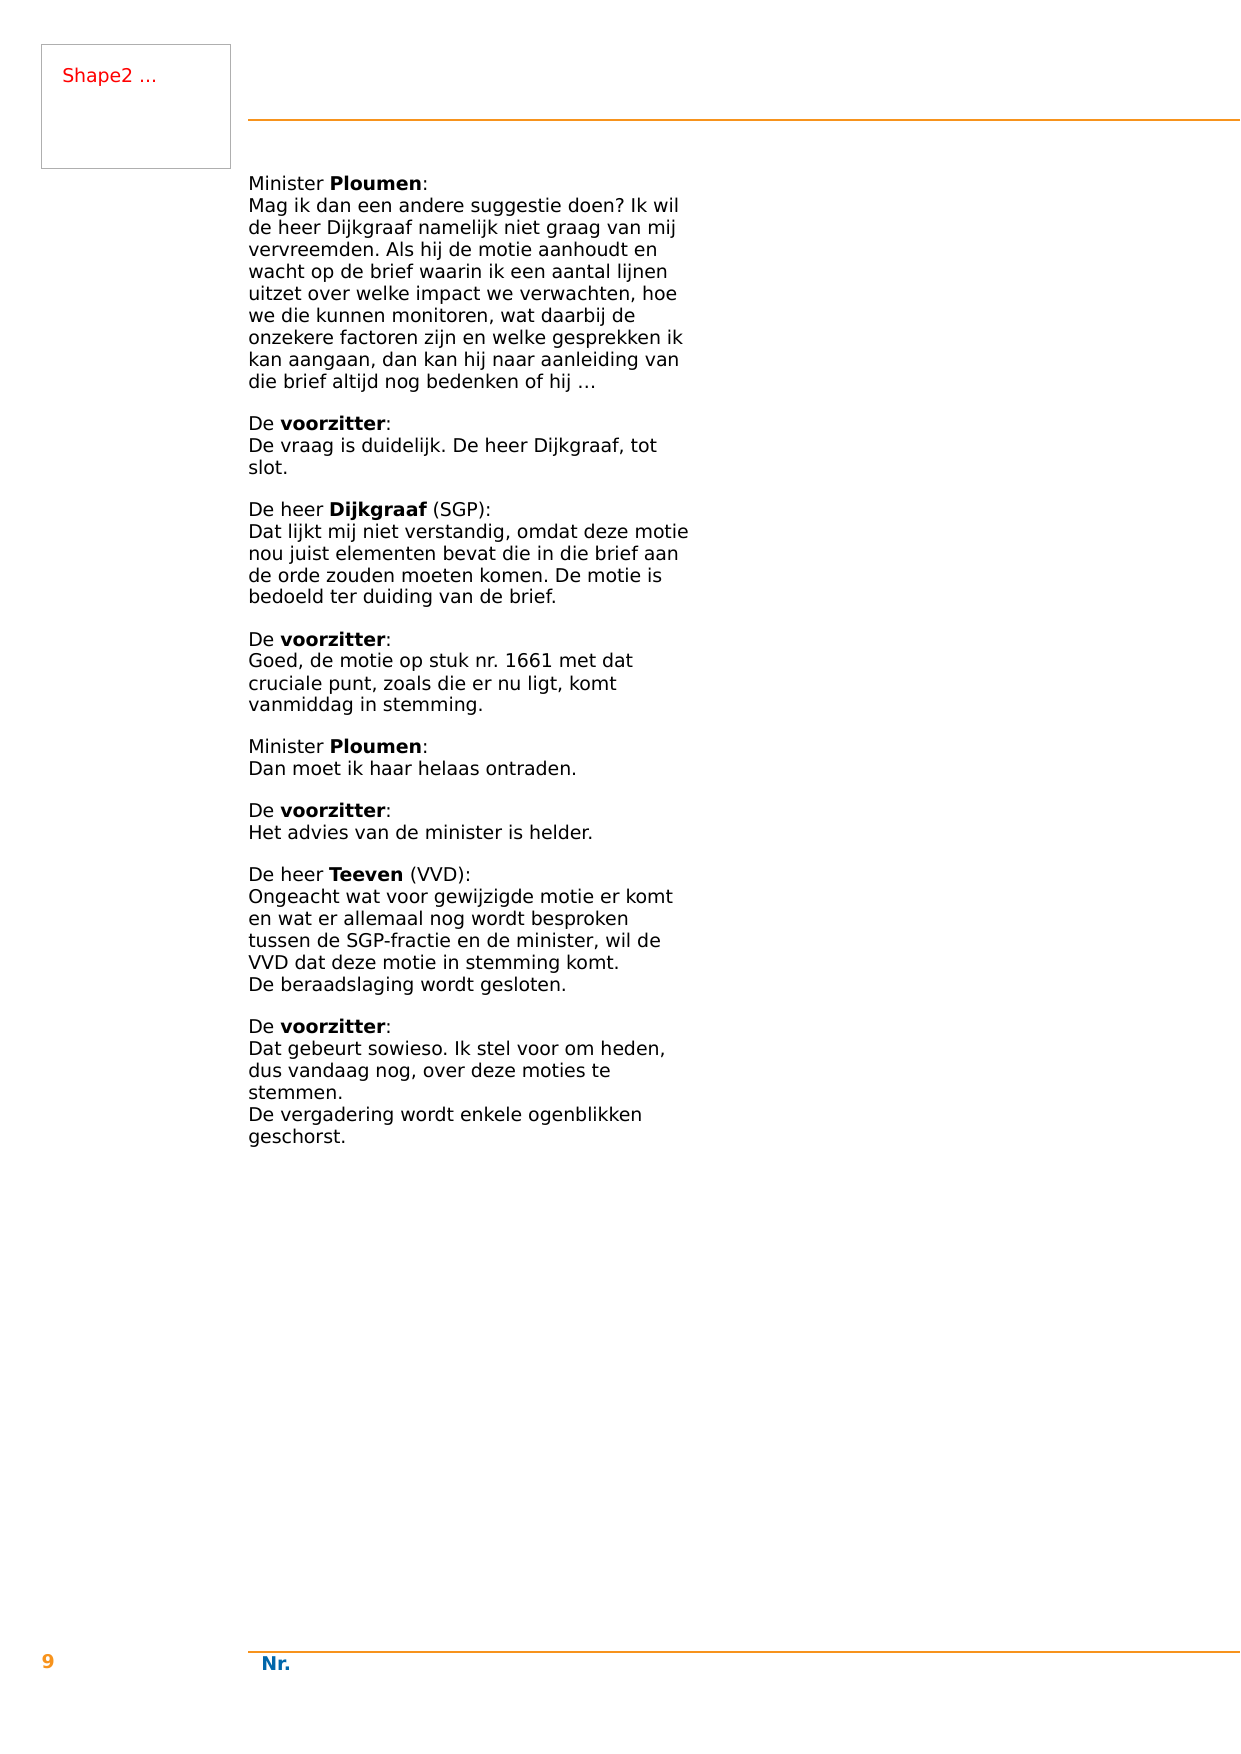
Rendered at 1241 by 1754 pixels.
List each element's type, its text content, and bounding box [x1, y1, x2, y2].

text De voorzitter: [248, 800, 691, 822]
text Dat gebeurt sowieso. Ik stel voor om heden, dus vandaag nog, over deze moties te stemmen. [248, 1038, 691, 1104]
text Minister Ploumen: [248, 736, 691, 758]
text De vraag is duidelijk. De heer Dijkgraaf, tot slot. [248, 434, 691, 478]
text De heer Teeven (VVD): [248, 864, 691, 886]
text Goed, de motie op stuk nr. 1661 met dat cruciale punt, zoals die er nu ligt, komt vanmiddag in stemming. [248, 650, 691, 716]
text Mag ik dan een andere suggestie doen? Ik wil de heer Dijkgraaf namelijk niet graag van mij vervreemden. Als hij de motie aanhoudt en wacht op de brief waarin ik een aantal lijnen uitzet over welke impact we verwachten, hoe we die kunnen monitoren, wat daarbij de onzekere factoren zijn en welke gesprekken ik kan aangaan, dan kan hij naar aanleiding van die brief altijd nog bedenken of hij … [248, 195, 691, 393]
text Het advies van de minister is helder. [248, 822, 691, 844]
text Dat lijkt mij niet verstandig, omdat deze motie nou juist elementen bevat die in die brief aan de orde zouden moeten komen. De motie is bedoeld ter duiding van de brief. [248, 521, 691, 608]
text Minister Ploumen: [248, 173, 691, 195]
text De voorzitter: [248, 1016, 691, 1038]
text De voorzitter: [248, 628, 691, 650]
text De voorzitter: [248, 413, 691, 434]
text De heer Dijkgraaf (SGP): [248, 498, 691, 521]
text De beraadslaging wordt gesloten. [248, 974, 691, 996]
text Dan moet ik haar helaas ontraden. [248, 758, 691, 780]
text Ongeacht wat voor gewijzigde motie er komt en wat er allemaal nog wordt besproken tussen de SGP-fractie en de minister, wil de VVD dat deze motie in stemming komt. [248, 886, 691, 974]
text De vergadering wordt enkele ogenblikken geschorst. [248, 1104, 691, 1148]
